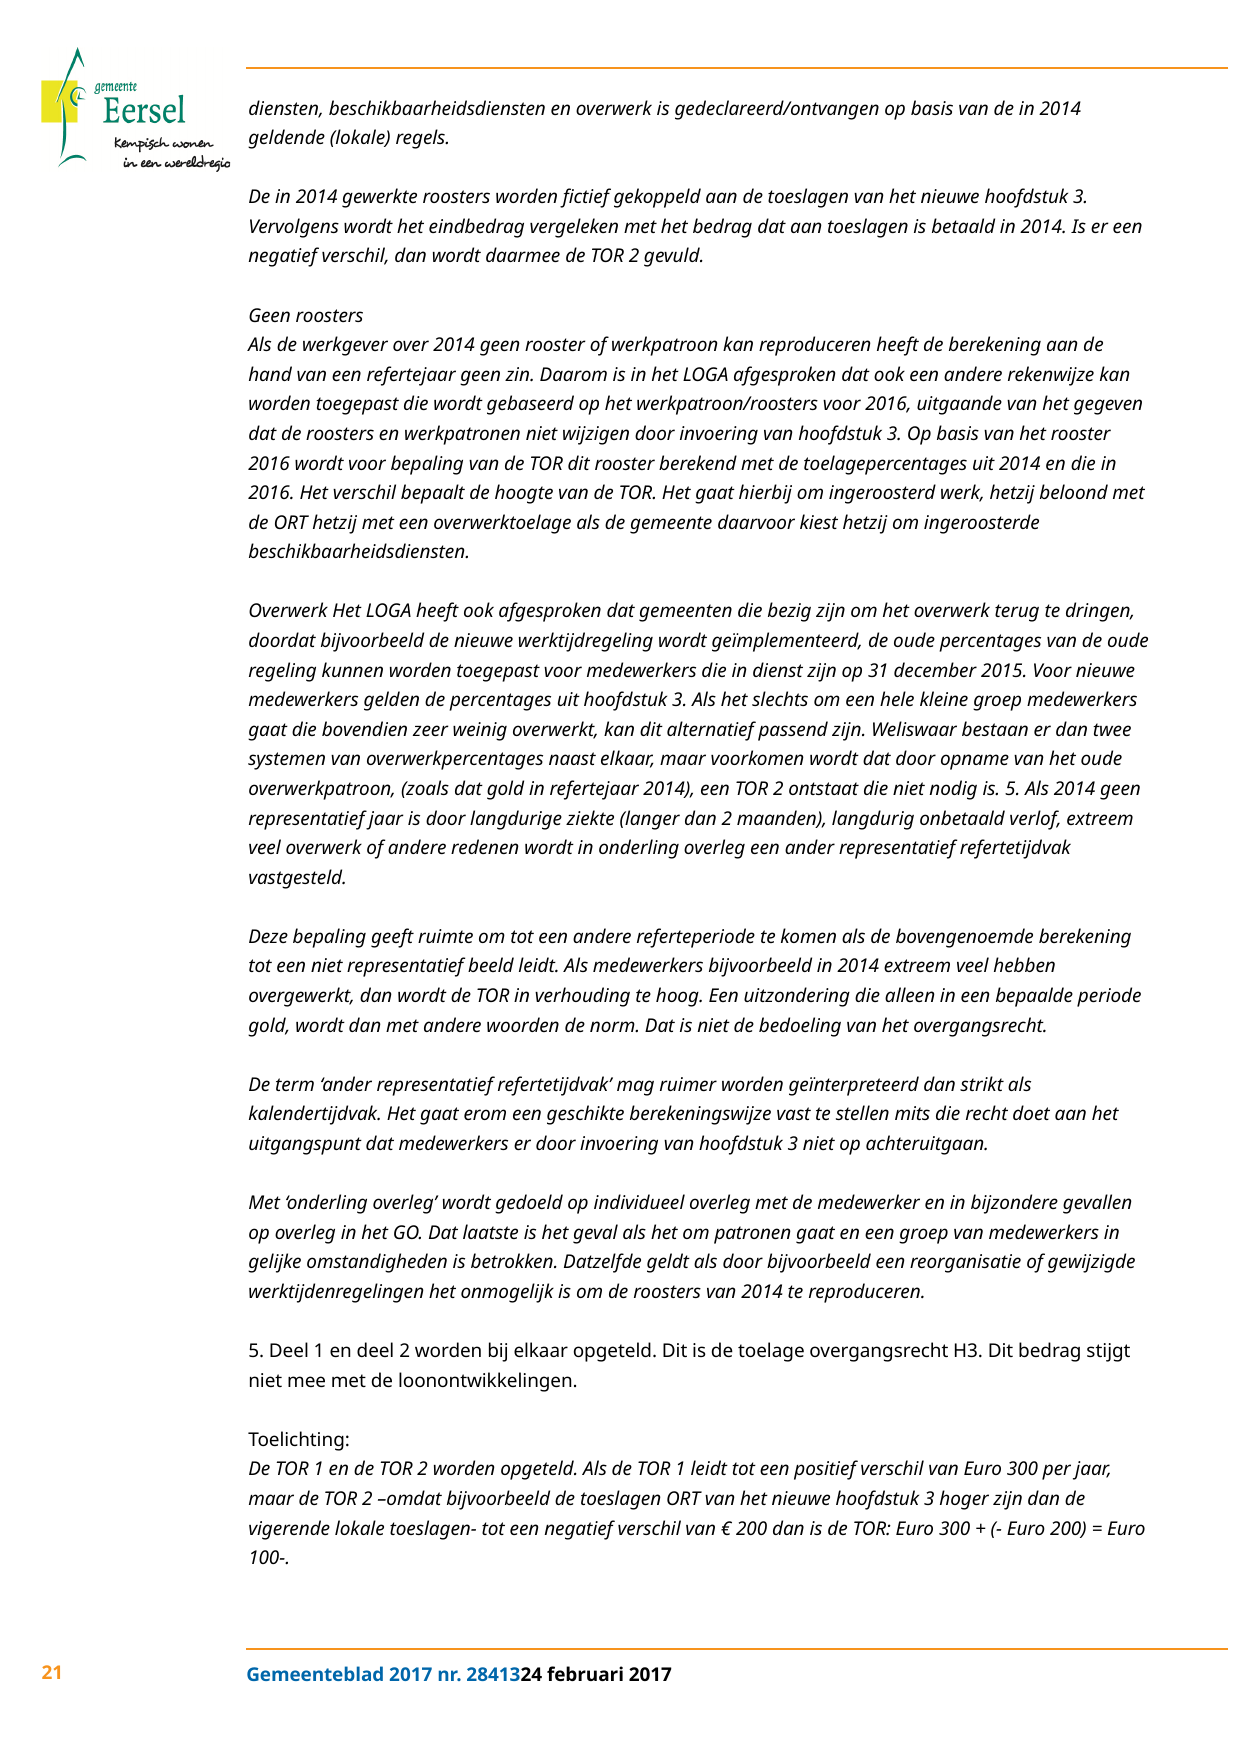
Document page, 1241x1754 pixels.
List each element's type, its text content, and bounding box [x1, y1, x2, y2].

picture [41, 47, 231, 172]
text De TOR 1 en de TOR 2 worden opgeteld. Als de TOR 1 leidt tot een positief verschil van Euro 300 per jaar, maar de TOR 2 –omdat bijvoorbeeld de toeslagen ORT van het nieuwe hoofdstuk 3 hoger zijn dan de vigerende lokale toeslagen- tot een negatief verschil van € 200 dan is de TOR: Euro 300 + (- Euro 200) = Euro 100-. [248, 1456, 1152, 1570]
text 5. Deel 1 en deel 2 worden bij elkaar opgeteld. Dit is de toelage overgangsrecht H3. Dit bedrag stijgt niet mee met de loonontwikkelingen. [248, 1337, 1152, 1393]
text Met ‘onderling overleg’ wordt gedoeld op individueel overleg met de medewerker en in bijzondere gevallen op overleg in het GO. Dat laatste is het geval als het om patronen gaat en een groep van medewerkers in gelijke omstandigheden is betrokken. Datzelfde geldt als door bijvoorbeeld een reorganisatie of gewijzigde werktijdenregelingen het onmogelijk is om de roosters van 2014 te reproduceren. [248, 1189, 1152, 1304]
text Toelichting: [248, 1426, 1152, 1452]
text Als de werkgever over 2014 geen rooster of werkpatroon kan reproduceren heeft de berekening aan de hand van een refertejaar geen zin. Daarom is in het LOGA afgesproken dat ook een andere rekenwijze kan worden toegepast die wordt gebaseerd op het werkpatroon/roosters voor 2016, uitgaande van het gegeven dat de roosters en werkpatronen niet wijzigen door invoering van hoofdstuk 3. Op basis van het rooster 2016 wordt voor bepaling van de TOR dit rooster berekend met de toelagepercentages uit 2014 en die in 2016. Het verschil bepaalt de hoogte van de TOR. Het gaat hierbij om ingeroosterd werk, hetzij beloond met de ORT hetzij met een overwerktoelage als de gemeente daarvoor kiest hetzij om ingeroosterde beschikbaarheidsdiensten. [248, 331, 1152, 564]
text Overwerk Het LOGA heeft ook afgesproken dat gemeenten die bezig zijn om het overwerk terug te dringen, doordat bijvoorbeeld de nieuwe werktijdregeling wordt geïmplementeerd, de oude percentages van de oude regeling kunnen worden toegepast voor medewerkers die in dienst zijn op 31 december 2015. Voor nieuwe medewerkers gelden de percentages uit hoofdstuk 3. Als het slechts om een hele kleine groep medewerkers gaat die bovendien zeer weinig overwerkt, kan dit alternatief passend zijn. Weliswaar bestaan er dan twee systemen van overwerkpercentages naast elkaar, maar voorkomen wordt dat door opname van het oude overwerkpatroon, (zoals dat gold in refertejaar 2014), een TOR 2 ontstaat die niet nodig is. 5. Als 2014 geen representatief jaar is door langdurige ziekte (langer dan 2 maanden), langdurig onbetaald verlof, extreem veel overwerk of andere redenen wordt in onderling overleg een ander representatief refertetijdvak vastgesteld. [248, 598, 1152, 890]
text Deze bepaling geeft ruimte om tot een andere referteperiode te komen als de bovengenoemde berekening tot een niet representatief beeld leidt. Als medewerkers bijvoorbeeld in 2014 extreem veel hebben overgewerkt, dan wordt de TOR in verhouding te hoog. Een uitzondering die alleen in een bepaalde periode gold, wordt dan met andere woorden de norm. Dat is niet de bedoeling van het overgangsrecht. [248, 923, 1152, 1038]
text Geen roosters [248, 302, 1152, 328]
text De term ‘ander representatief refertetijdvak’ mag ruimer worden geïnterpreteerd dan strikt als kalendertijdvak. Het gaat erom een geschikte berekeningswijze vast te stellen mits die recht doet aan het uitgangspunt dat medewerkers er door invoering van hoofdstuk 3 niet op achteruitgaan. [248, 1071, 1152, 1156]
text De in 2014 gewerkte roosters worden fictief gekoppeld aan de toeslagen van het nieuwe hoofdstuk 3. Vervolgens wordt het eindbedrag vergeleken met het bedrag dat aan toeslagen is betaald in 2014. Is er een negatief verschil, dan wordt daarmee de TOR 2 gevuld. [248, 183, 1152, 268]
text diensten, beschikbaarheidsdiensten en overwerk is gedeclareerd/ontvangen op basis van de in 2014 geldende (lokale) regels. [248, 95, 1152, 150]
